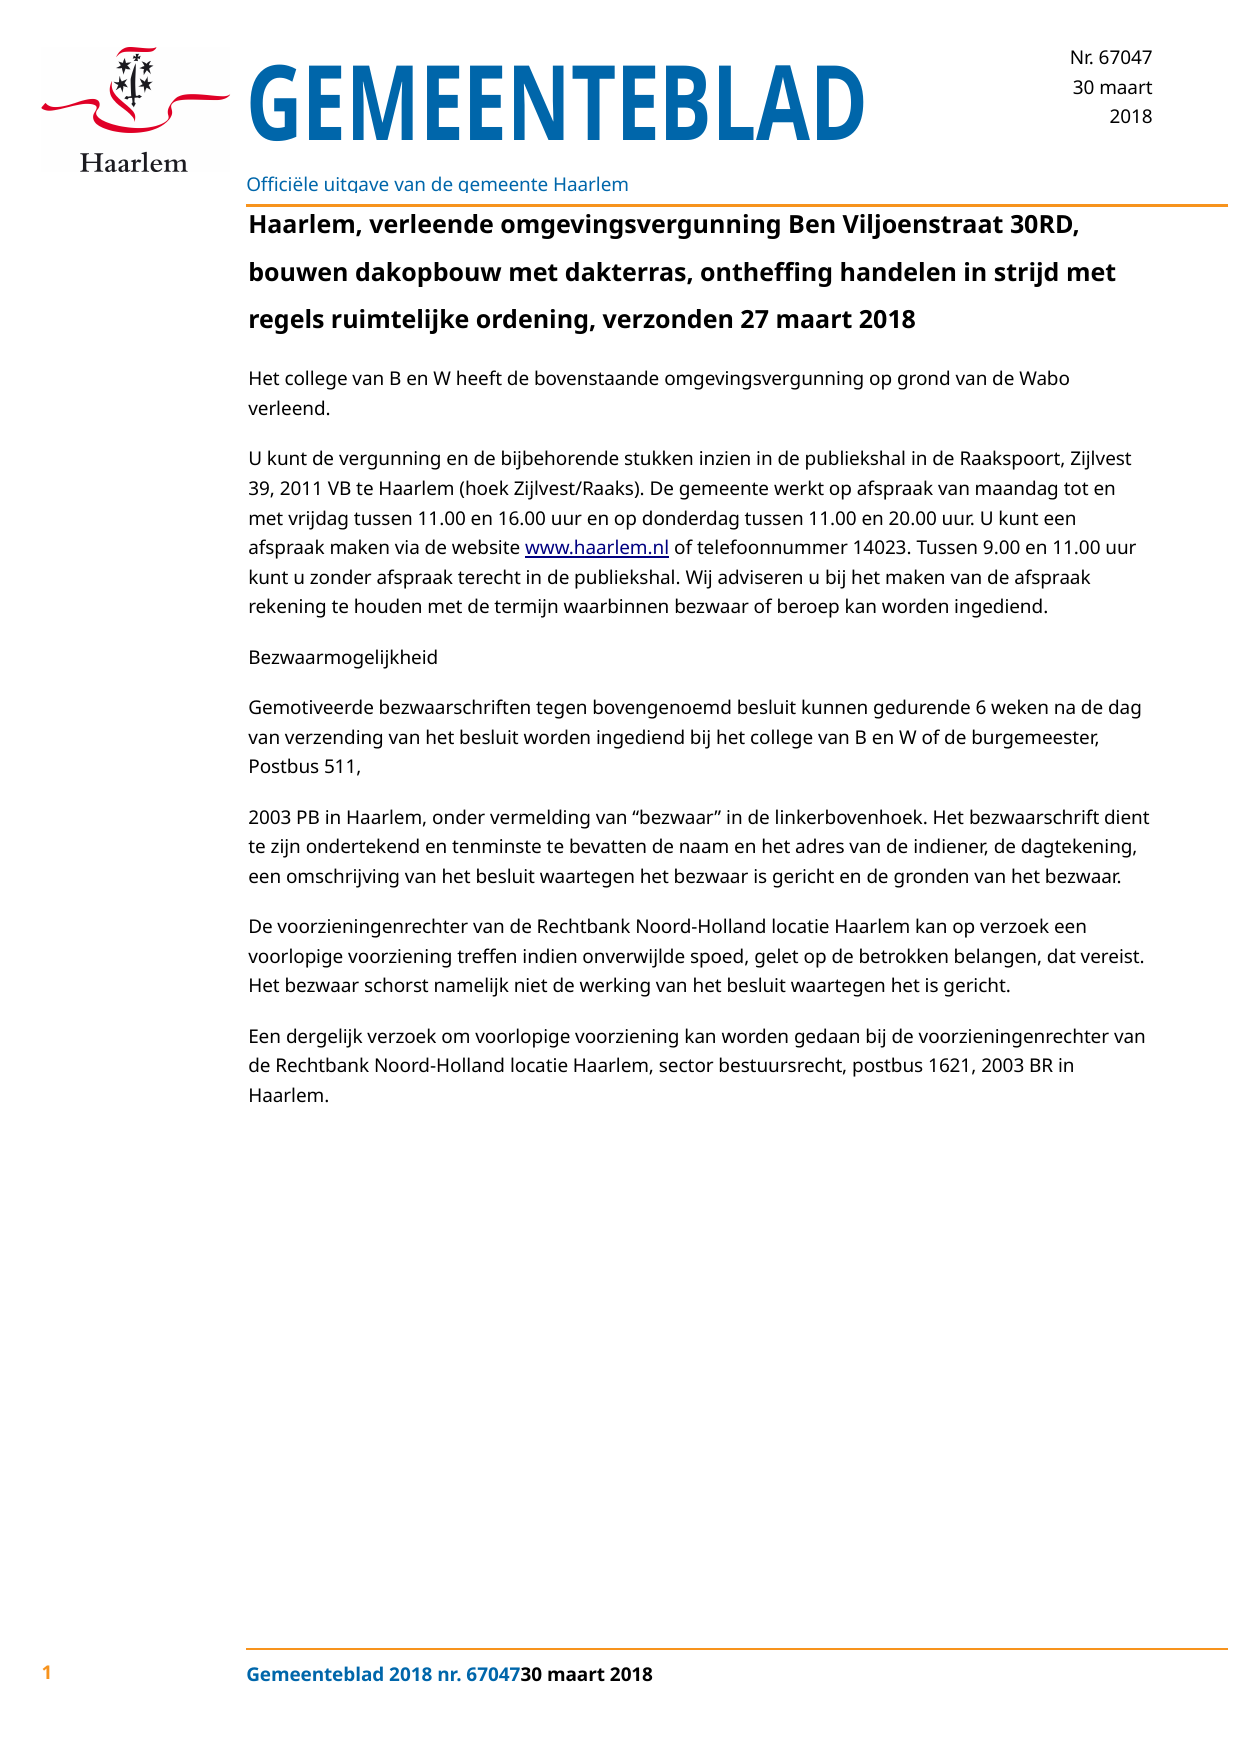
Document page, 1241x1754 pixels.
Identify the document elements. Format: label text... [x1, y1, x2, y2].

text Bezwaarmogelijkheid [248, 644, 1152, 669]
text De voorzieningenrechter van de Rechtbank Noord-Holland locatie Haarlem kan op verzoek een voorlopige voorziening treffen indien onverwijlde spoed, gelet op de betrokken belangen, dat vereist. Het bezwaar schorst namelijk niet de werking van het besluit waartegen het is gericht. [248, 913, 1152, 998]
text Het college van B en W heeft de bovenstaande omgevingsvergunning op grond van de Wabo verleend. [248, 366, 1152, 421]
text Gemotiveerde bezwaarschriften tegen bovengenoemd besluit kunnen gedurende 6 weken na de dag van verzending van het besluit worden ingediend bij het college van B en W of de burgemeester, Postbus 511, [248, 694, 1152, 779]
text Een dergelijk verzoek om voorlopige voorziening kan worden gedaan bij de voorzieningenrechter van de Rechtbank Noord-Holland locatie Haarlem, sector bestuursrecht, postbus 1621, 2003 BR in Haarlem. [248, 1023, 1152, 1108]
picture [41, 47, 231, 172]
text U kunt de vergunning en de bijbehorende stukken inzien in de publiekshal in de Raakspoort, Zijlvest 39, 2011 VB te Haarlem (hoek Zijlvest/Raaks). De gemeente werkt op afspraak van maandag tot en met vrijdag tussen 11.00 en 16.00 uur en op donderdag tussen 11.00 en 20.00 uur. U kunt een afspraak maken via de website www.haarlem.nl of telefoonnummer 14023. Tussen 9.00 en 11.00 uur kunt u zonder afspraak terecht in de publiekshal. Wij adviseren u bij het maken van de afspraak rekening te houden met de termijn waarbinnen bezwaar of beroep kan worden ingediend. [248, 446, 1152, 619]
text 2003 PB in Haarlem, onder vermelding van “bezwaar” in de linkerbovenhoek. Het bezwaarschrift dient te zijn ondertekend en tenminste te bevatten de naam en het adres van de indiener, de dagtekening, een omschrijving van het besluit waartegen het bezwaar is gericht en de gronden van het bezwaar. [248, 804, 1152, 889]
text Haarlem, verleende omgevingsvergunning Ben Viljoenstraat 30RD, bouwen dakopbouw met dakterras, ontheffing handelen in strijd met regels ruimtelijke ordening, verzonden 27 maart 2018 [248, 207, 1152, 336]
